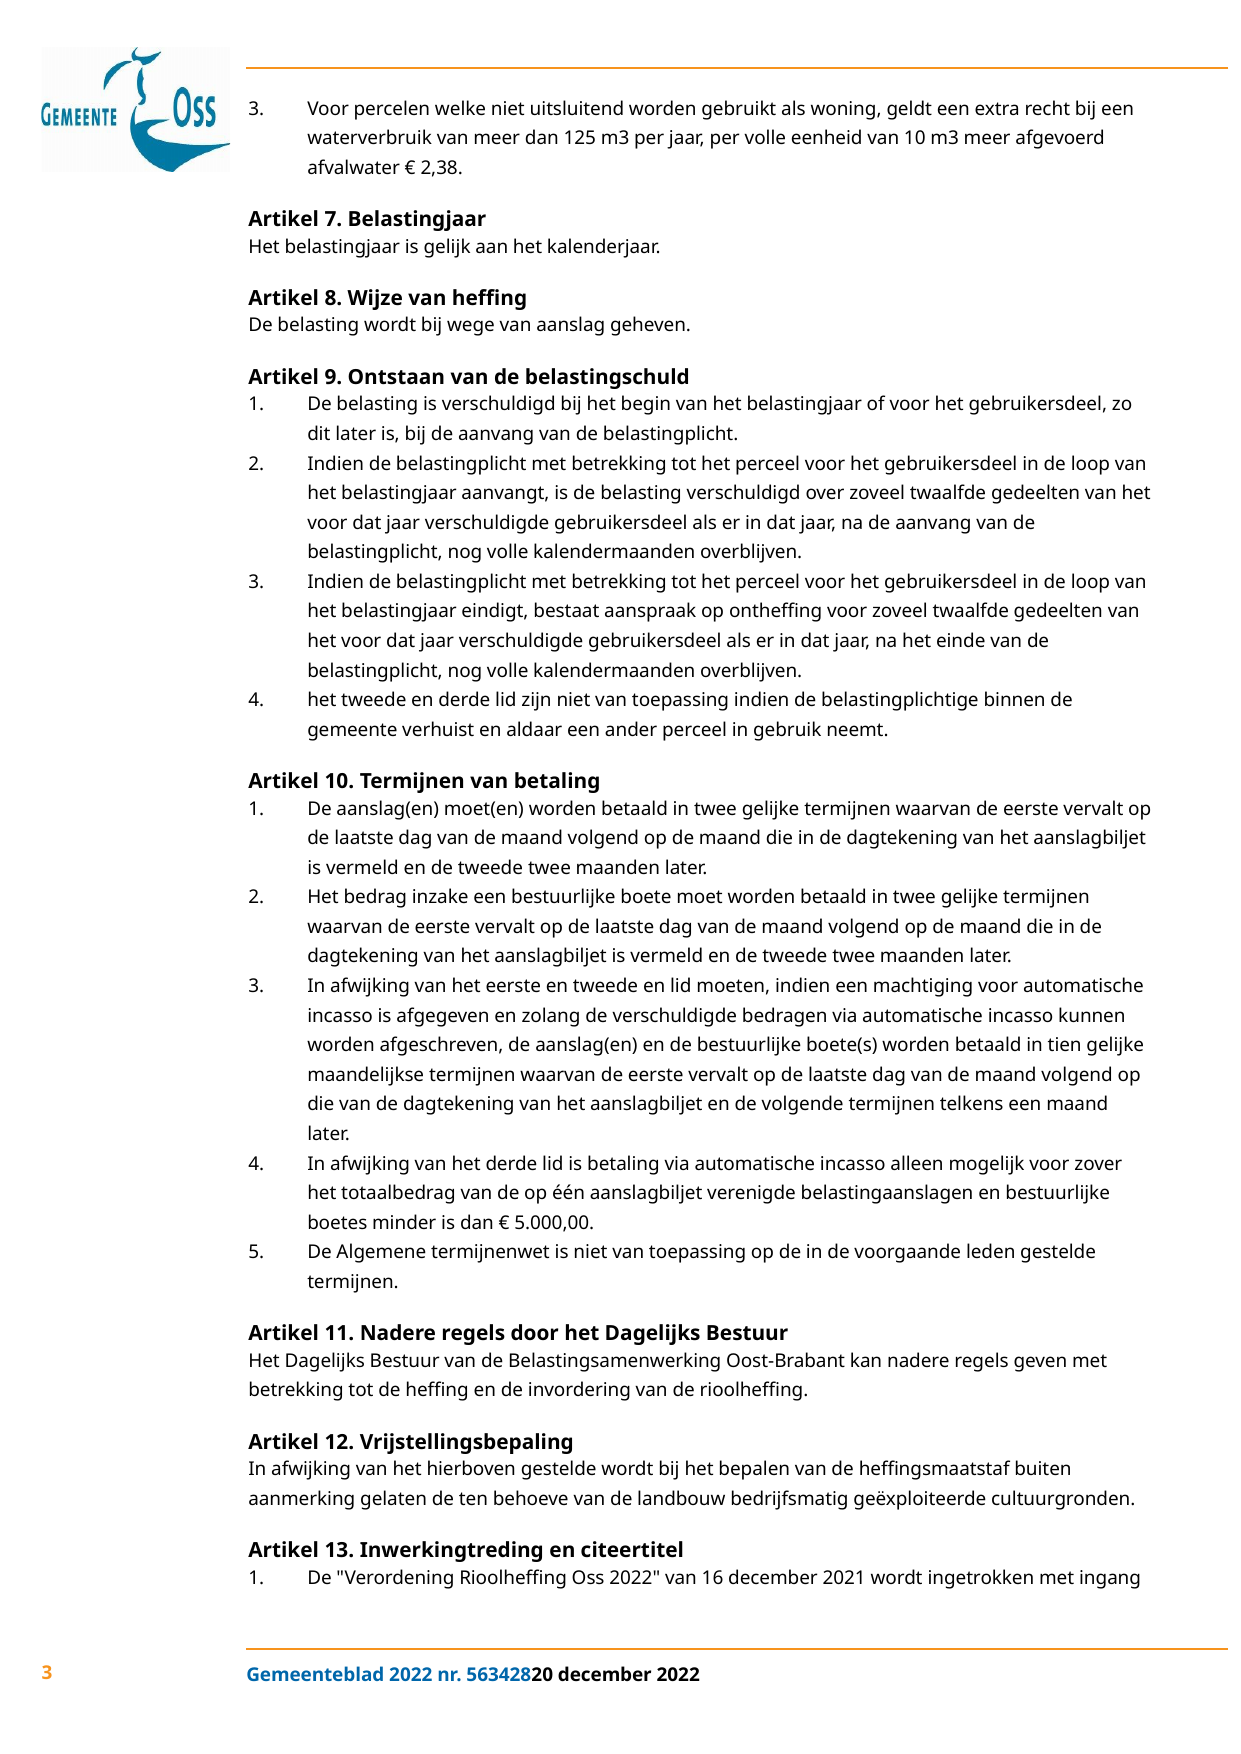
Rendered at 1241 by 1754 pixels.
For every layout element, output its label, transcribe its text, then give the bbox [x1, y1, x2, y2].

list Indien de belastingplicht met betrekking tot het perceel voor het gebruikersdeel in de loop van het belastingjaar eindigt, bestaat aanspraak op ontheffing voor zoveel twaalfde gedeelten van het voor dat jaar verschuldigde gebruikersdeel als er in dat jaar, na het einde van de belastingplicht, nog volle kalendermaanden overblijven. [248, 568, 1152, 682]
list Voor percelen welke niet uitsluitend worden gebruikt als woning, geldt een extra recht bij een waterverbruik van meer dan 125 m3 per jaar, per volle eenheid van 10 m3 meer afgevoerd afvalwater € 2,38. [248, 95, 1152, 180]
text Artikel 9. Ontstaan van de belastingschuld [248, 362, 1152, 391]
list Het bedrag inzake een bestuurlijke boete moet worden betaald in twee gelijke termijnen waarvan de eerste vervalt op de laatste dag van de maand volgend op de maand die in de dagtekening van het aanslagbiljet is vermeld en de tweede twee maanden later. [248, 883, 1152, 968]
list Indien de belastingplicht met betrekking tot het perceel voor het gebruikersdeel in de loop van het belastingjaar aanvangt, is de belasting verschuldigd over zoveel twaalfde gedeelten van het voor dat jaar verschuldigde gebruikersdeel als er in dat jaar, na de aanvang van de belastingplicht, nog volle kalendermaanden overblijven. [248, 450, 1152, 564]
list In afwijking van het eerste en tweede en lid moeten, indien een machtiging voor automatische incasso is afgegeven en zolang de verschuldigde bedragen via automatische incasso kunnen worden afgeschreven, de aanslag(en) en de bestuurlijke boete(s) worden betaald in tien gelijke maandelijkse termijnen waarvan de eerste vervalt op de laatste dag van de maand volgend op die van de dagtekening van het aanslagbiljet en de volgende termijnen telkens een maand later. [248, 972, 1152, 1146]
text Artikel 8. Wijze van heffing [248, 283, 1152, 312]
text Artikel 7. Belastingjaar [248, 204, 1152, 233]
text Artikel 10. Termijnen van betaling [248, 766, 1152, 795]
text De belasting wordt bij wege van aanslag geheven. [248, 312, 1152, 337]
text Artikel 13. Inwerkingtreding en citeertitel [248, 1535, 1152, 1564]
list De aanslag(en) moet(en) worden betaald in twee gelijke termijnen waarvan de eerste vervalt op de laatste dag van de maand volgend op de maand die in de dagtekening van het aanslagbiljet is vermeld en de tweede twee maanden later. [248, 795, 1152, 880]
text Het belastingjaar is gelijk aan het kalenderjaar. [248, 233, 1152, 258]
list het tweede en derde lid zijn niet van toepassing indien de belastingplichtige binnen de gemeente verhuist en aldaar een ander perceel in gebruik neemt. [248, 686, 1152, 742]
list De belasting is verschuldigd bij het begin van het belastingjaar of voor het gebruikersdeel, zo dit later is, bij de aanvang van de belastingplicht. [248, 391, 1152, 446]
text In afwijking van het hierboven gestelde wordt bij het bepalen van de heffingsmaatstaf buiten aanmerking gelaten de ten behoeve van de landbouw bedrijfsmatig geëxploiteerde cultuurgronden. [248, 1455, 1152, 1511]
text Artikel 11. Nadere regels door het Dagelijks Bestuur [248, 1318, 1152, 1347]
picture [41, 47, 231, 172]
list In afwijking van het derde lid is betaling via automatische incasso alleen mogelijk voor zover het totaalbedrag van de op één aanslagbiljet verenigde belastingaanslagen en bestuurlijke boetes minder is dan € 5.000,00. [248, 1150, 1152, 1235]
text Artikel 12. Vrijstellingsbepaling [248, 1427, 1152, 1455]
list De Algemene termijnenwet is niet van toepassing op de in de voorgaande leden gestelde termijnen. [248, 1238, 1152, 1294]
text Het Dagelijks Bestuur van de Belastingsamenwerking Oost-Brabant kan nadere regels geven met betrekking tot de heffing en de invordering van de rioolheffing. [248, 1347, 1152, 1402]
list De "Verordening Rioolheffing Oss 2022" van 16 december 2021 wordt ingetrokken met ingang [248, 1564, 1152, 1589]
